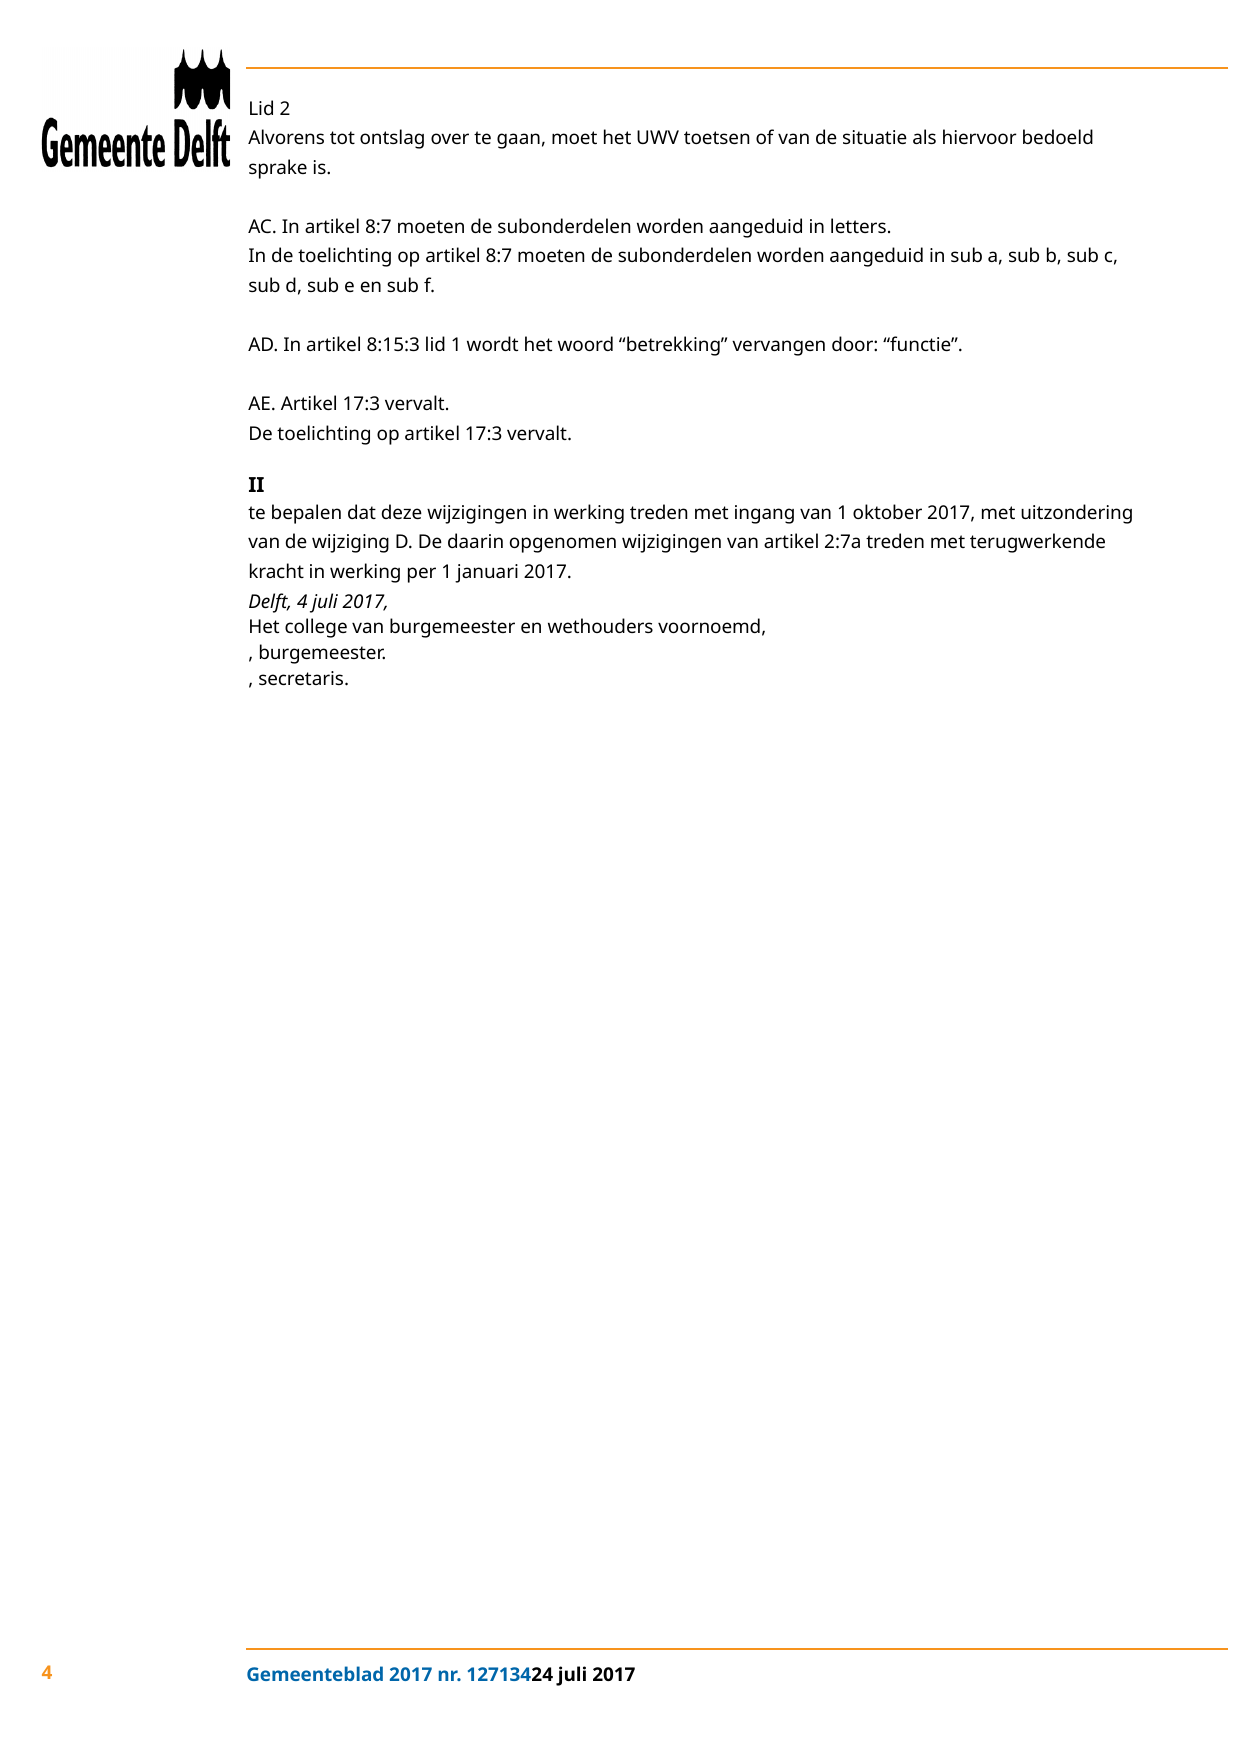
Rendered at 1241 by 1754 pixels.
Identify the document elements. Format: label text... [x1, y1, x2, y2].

text Delft, 4 juli 2017, [248, 588, 1152, 613]
text Alvorens tot ontslag over te gaan, moet het UWV toetsen of van de situatie als hiervoor bedoeld sprake is. [248, 124, 1152, 180]
picture [41, 47, 231, 172]
text AE. Artikel 17:3 vervalt. [248, 391, 1152, 416]
text te bepalen dat deze wijzigingen in werking treden met ingang van 1 oktober 2017, met uitzondering van de wijziging D. De daarin opgenomen wijzigingen van artikel 2:7a treden met terugwerkende kracht in werking per 1 januari 2017. [248, 499, 1152, 584]
text De toelichting op artikel 17:3 vervalt. [248, 420, 1152, 446]
text , burgemeester. [248, 639, 1152, 665]
text Het college van burgemeester en wethouders voornoemd, [248, 613, 1152, 639]
text II [248, 471, 1152, 499]
text In de toelichting op artikel 8:7 moeten de subonderdelen worden aangeduid in sub a, sub b, sub c, sub d, sub e en sub f. [248, 243, 1152, 298]
text Lid 2 [248, 95, 1152, 121]
text AC. In artikel 8:7 moeten de subonderdelen worden aangeduid in letters. [248, 213, 1152, 239]
text AD. In artikel 8:15:3 lid 1 wordt het woord “betrekking” vervangen door: “functie”. [248, 331, 1152, 357]
text , secretaris. [248, 665, 1152, 691]
